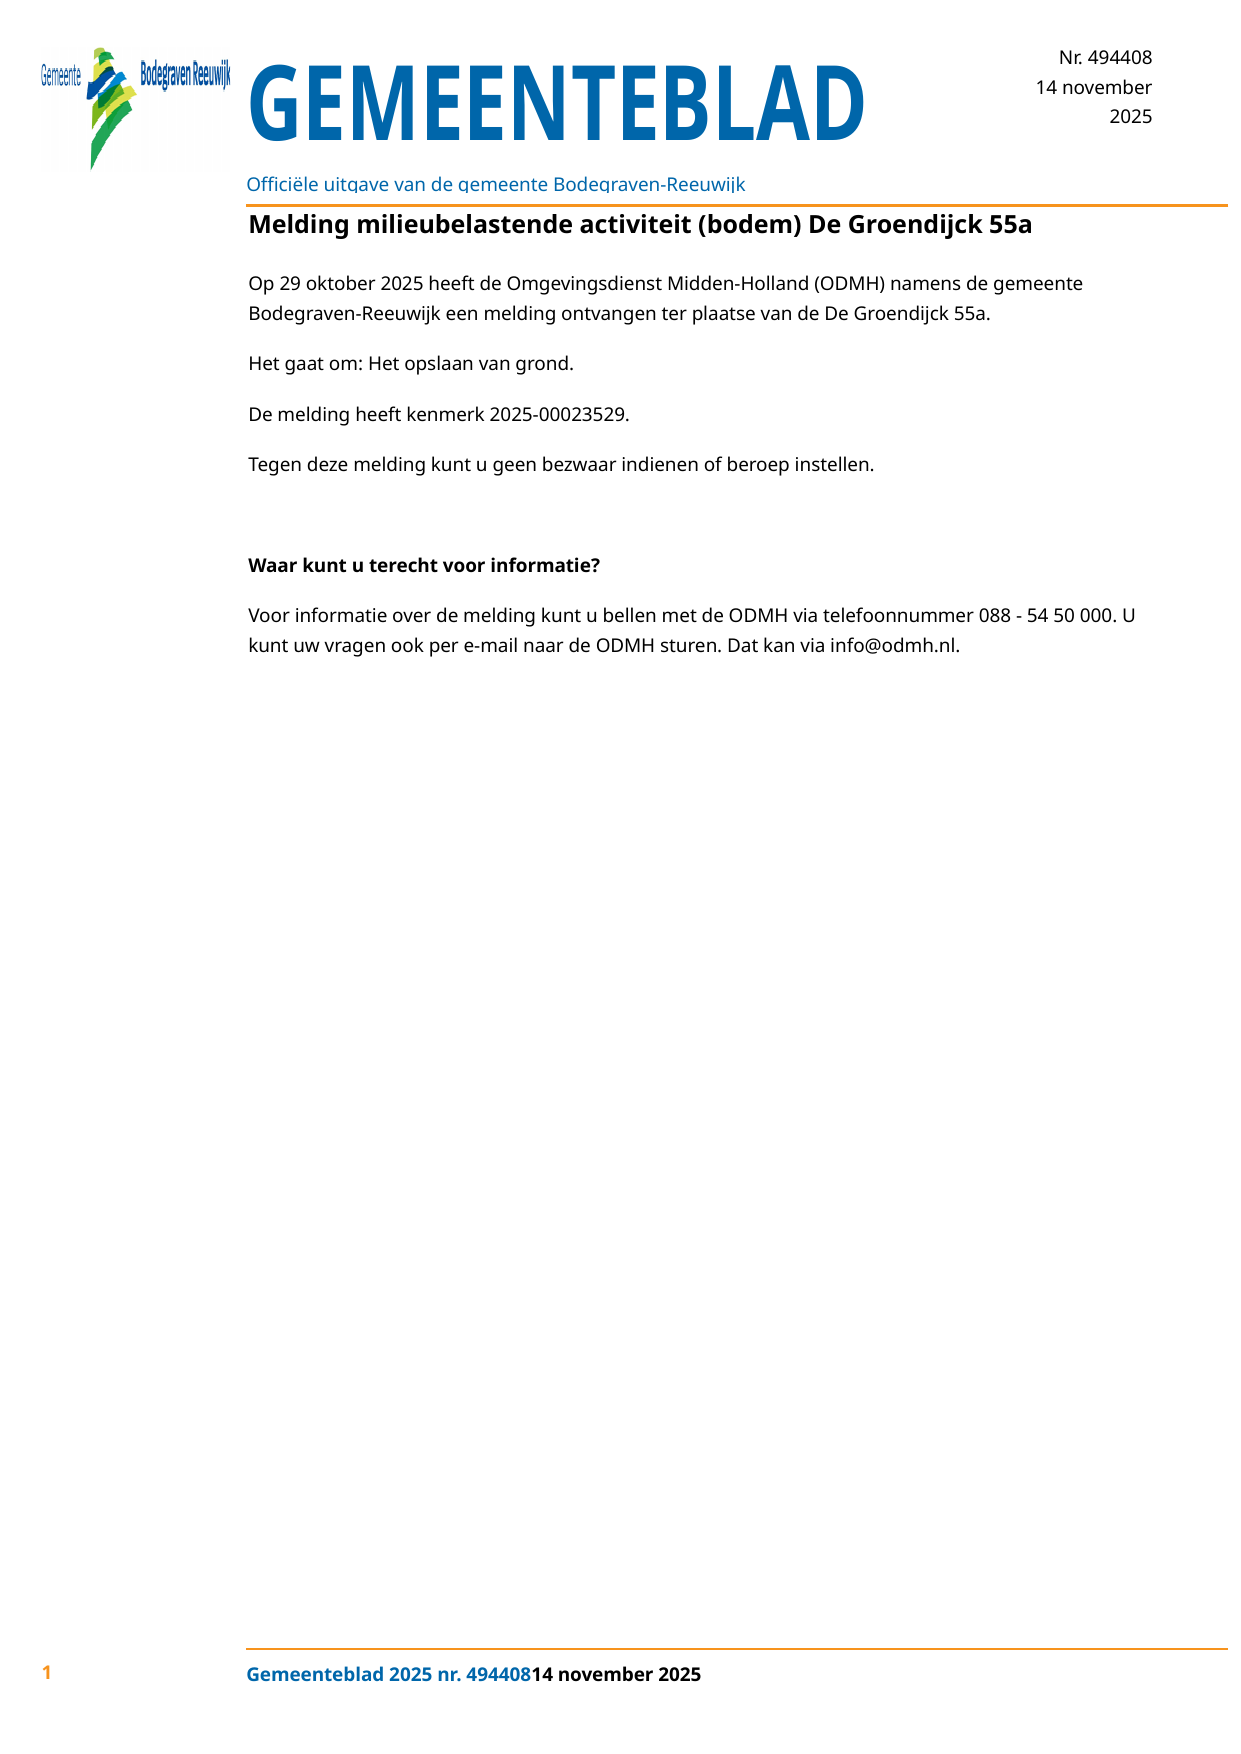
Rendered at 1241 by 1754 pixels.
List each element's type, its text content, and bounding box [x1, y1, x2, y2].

text De melding heeft kenmerk 2025-00023529. [248, 401, 1152, 426]
text Voor informatie over de melding kunt u bellen met de ODMH via telefoonnummer 088 - 54 50 000. U kunt uw vragen ook per e-mail naar de ODMH sturen. Dat kan via info@odmh.nl. [248, 602, 1152, 658]
text Melding milieubelastende activiteit (bodem) De Groendijck 55a [248, 207, 1152, 241]
text Het gaat om: Het opslaan van grond. [248, 350, 1152, 376]
text Tegen deze melding kunt u geen bezwaar indienen of beroep instellen. [248, 451, 1152, 477]
picture [41, 47, 231, 172]
text Waar kunt u terecht voor informatie? [248, 552, 1152, 578]
text Op 29 oktober 2025 heeft de Omgevingsdienst Midden-Holland (ODMH) namens de gemeente Bodegraven-Reeuwijk een melding ontvangen ter plaatse van de De Groendijck 55a. [248, 270, 1152, 326]
